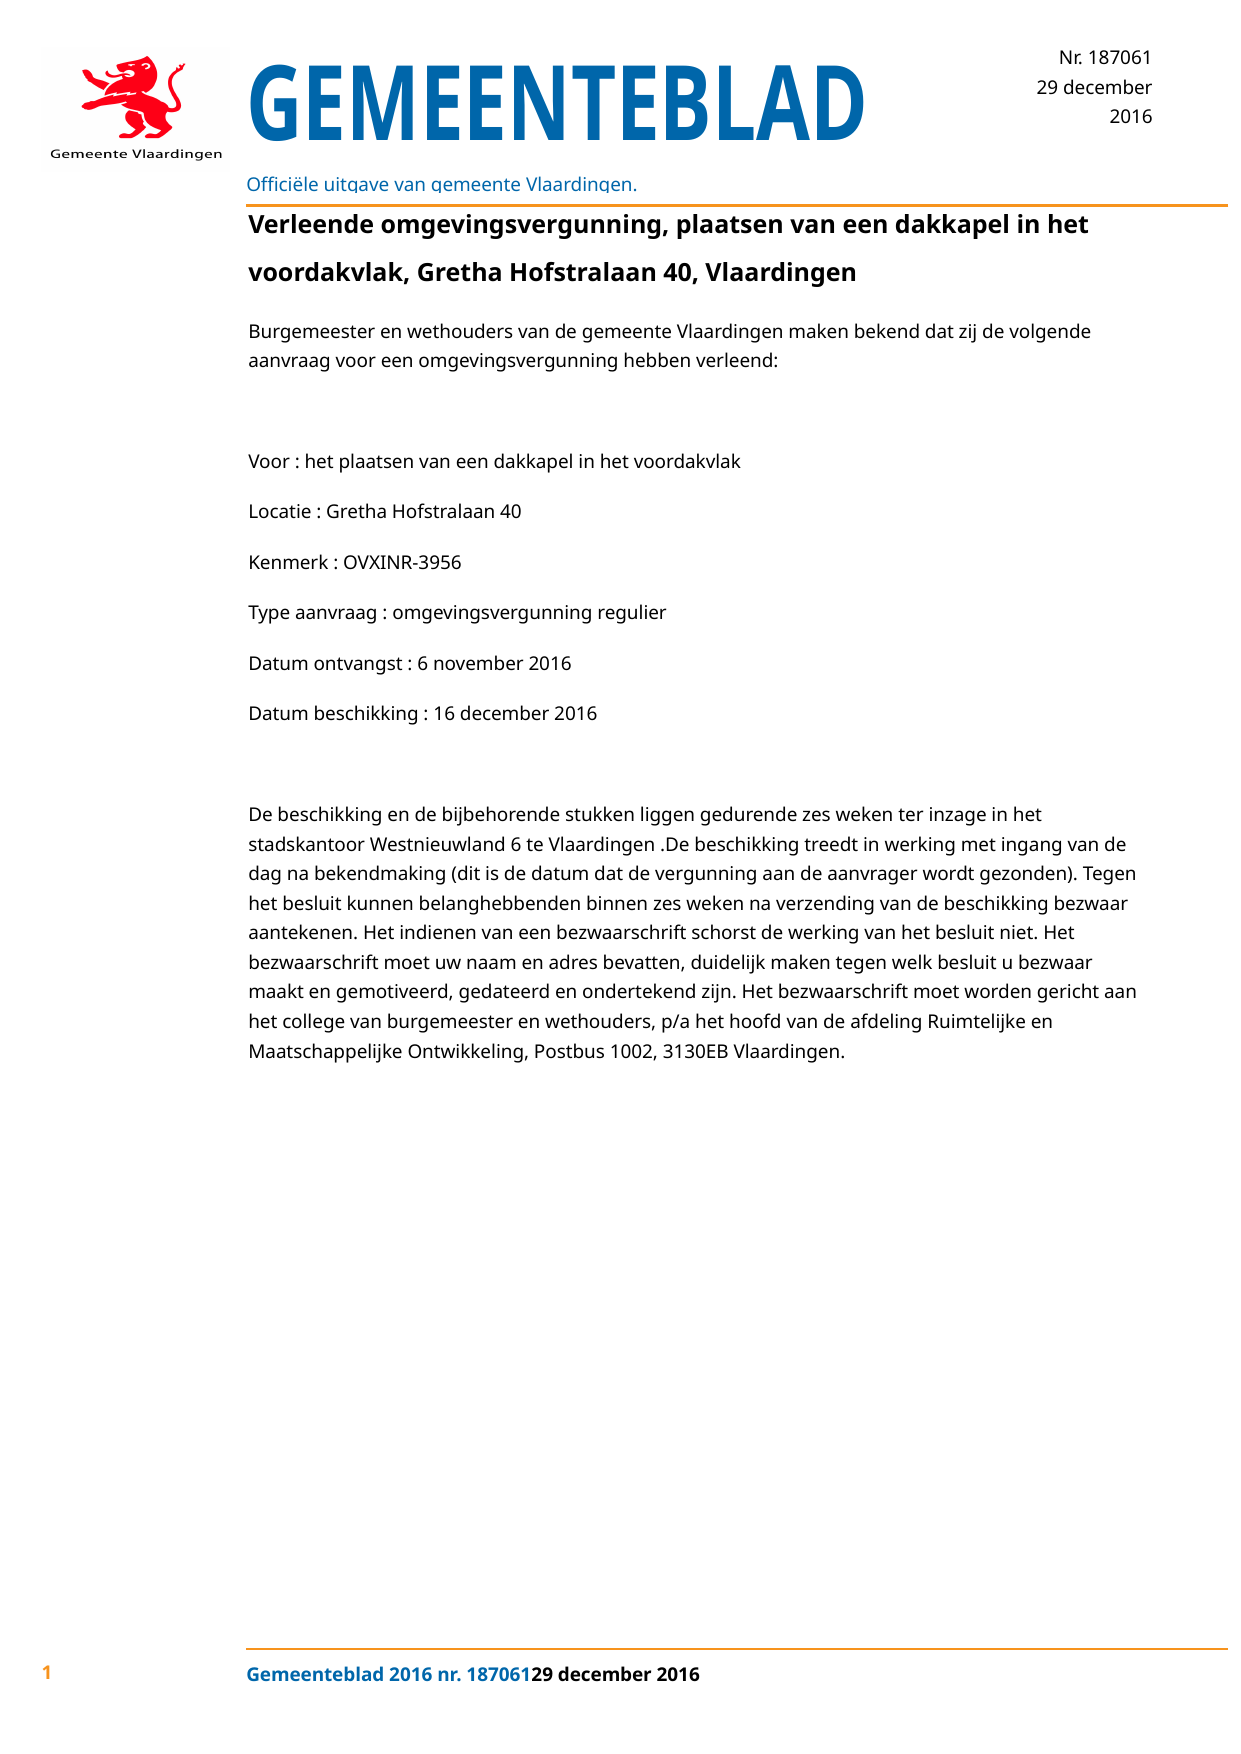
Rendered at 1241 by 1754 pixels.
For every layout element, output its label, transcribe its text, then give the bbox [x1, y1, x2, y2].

text Locatie : Gretha Hofstralaan 40 [248, 499, 1152, 524]
text Burgemeester en wethouders van de gemeente Vlaardingen maken bekend dat zij de volgende aanvraag voor een omgevingsvergunning hebben verleend: [248, 318, 1152, 373]
picture [41, 47, 231, 172]
text Verleende omgevingsvergunning, plaatsen van een dakkapel in het voordakvlak, Gretha Hofstralaan 40, Vlaardingen [248, 207, 1152, 288]
text De beschikking en de bijbehorende stukken liggen gedurende zes weken ter inzage in het stadskantoor Westnieuwland 6 te Vlaardingen .De beschikking treedt in werking met ingang van de dag na bekendmaking (dit is de datum dat de vergunning aan de aanvrager wordt gezonden). Tegen het besluit kunnen belanghebbenden binnen zes weken na verzending van de beschikking bezwaar aantekenen. Het indienen van een bezwaarschrift schorst de werking van het besluit niet. Het bezwaarschrift moet uw naam en adres bevatten, duidelijk maken tegen welk besluit u bezwaar maakt en gemotiveerd, gedateerd en ondertekend zijn. Het bezwaarschrift moet worden gericht aan het college van burgemeester en wethouders, p/a het hoofd van de afdeling Ruimtelijke en Maatschappelijke Ontwikkeling, Postbus 1002, 3130EB Vlaardingen. [248, 801, 1152, 1064]
text Voor : het plaatsen van een dakkapel in het voordakvlak [248, 448, 1152, 474]
text Datum beschikking : 16 december 2016 [248, 700, 1152, 726]
text Kenmerk : OVXINR-3956 [248, 549, 1152, 575]
text Datum ontvangst : 6 november 2016 [248, 650, 1152, 676]
text Type aanvraag : omgevingsvergunning regulier [248, 599, 1152, 625]
